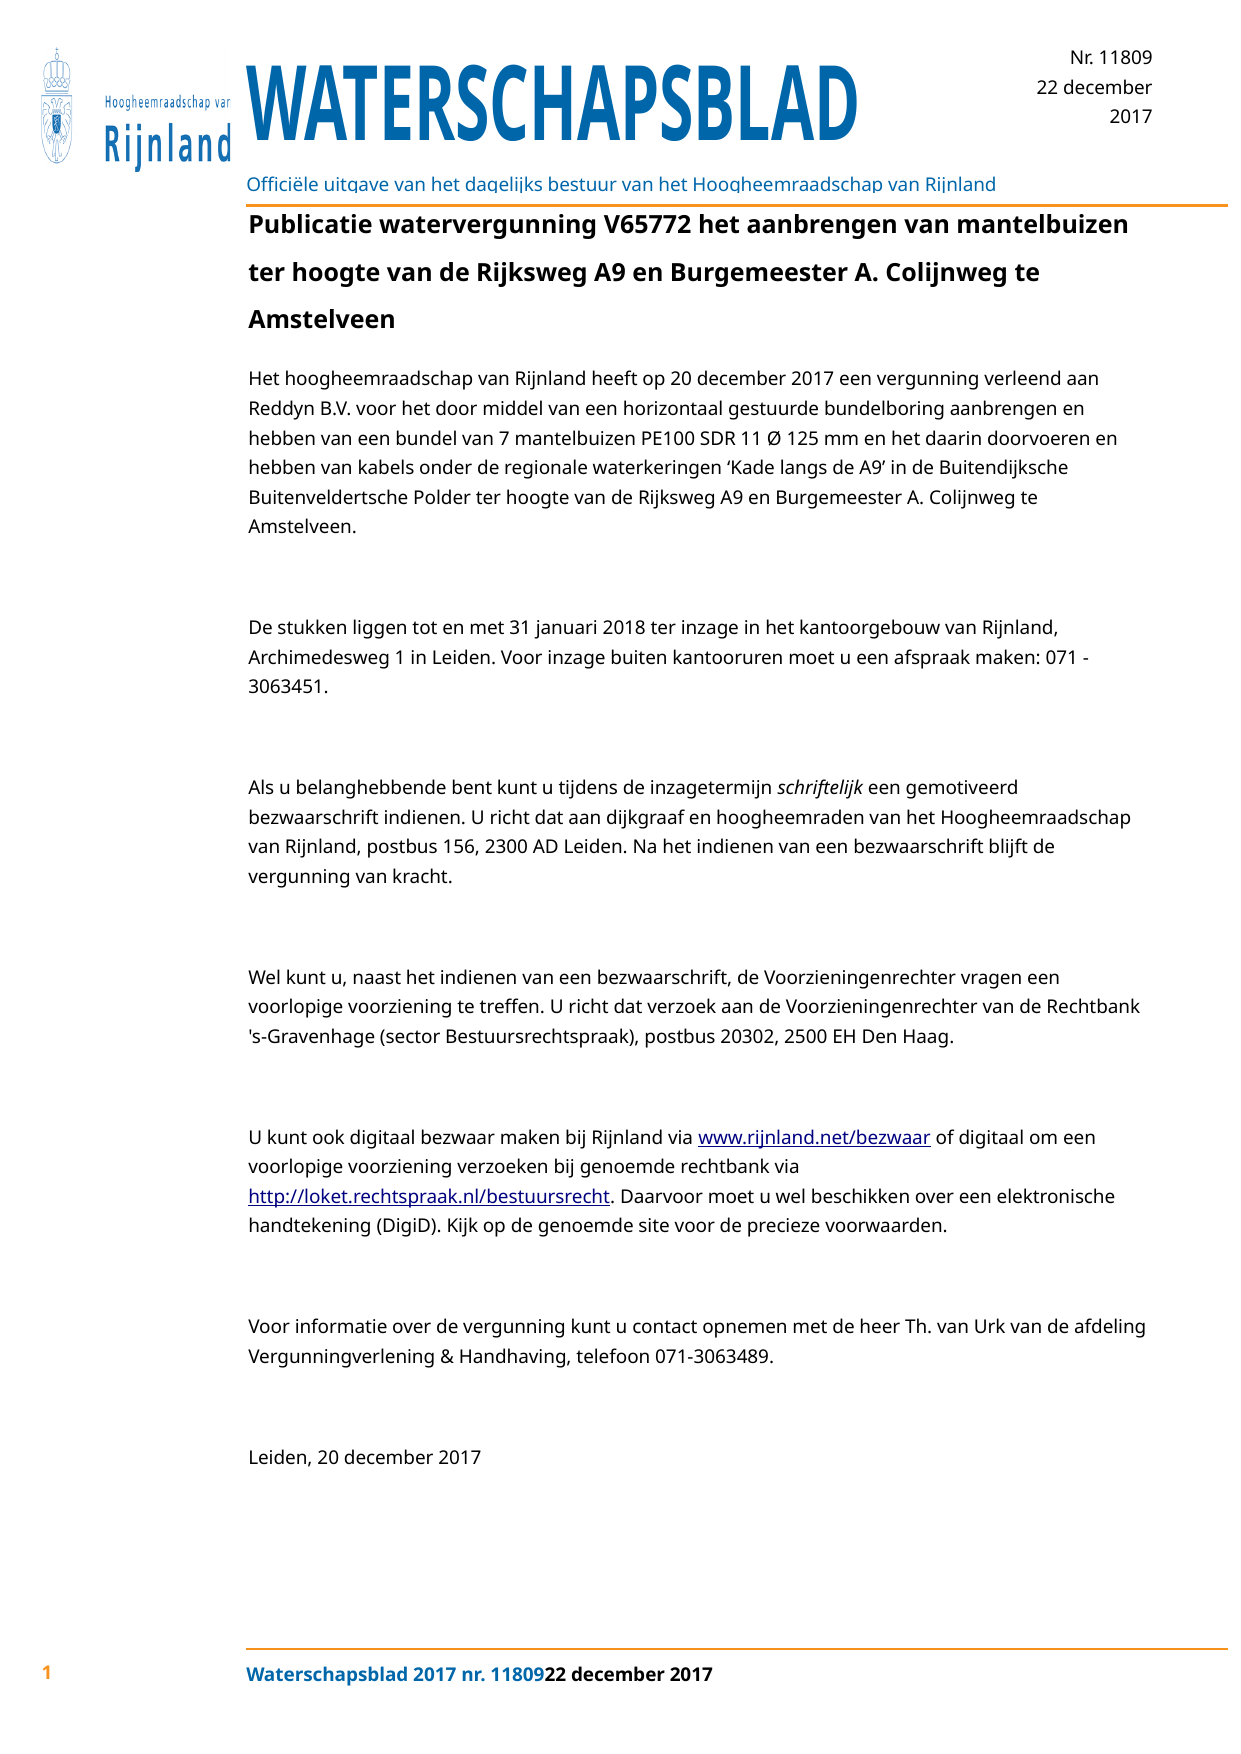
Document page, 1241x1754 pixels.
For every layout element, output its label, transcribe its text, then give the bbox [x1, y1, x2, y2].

text Het hoogheemraadschap van Rijnland heeft op 20 december 2017 een vergunning verleend aan Reddyn B.V. voor het door middel van een horizontaal gestuurde bundelboring aanbrengen en hebben van een bundel van 7 mantelbuizen PE100 SDR 11 Ø 125 mm en het daarin doorvoeren en hebben van kabels onder de regionale waterkeringen ‘Kade langs de A9’ in de Buitendijksche Buitenveldertsche Polder ter hoogte van de Rijksweg A9 en Burgemeester A. Colijnweg te Amstelveen. [248, 366, 1152, 539]
text Leiden, 20 december 2017 [248, 1444, 1152, 1469]
picture [41, 47, 231, 172]
text Wel kunt u, naast het indienen van een bezwaarschrift, de Voorzieningenrechter vragen een voorlopige voorziening te treffen. U richt dat verzoek aan de Voorzieningenrechter van de Rechtbank 's-Gravenhage (sector Bestuursrechtspraak), postbus 20302, 2500 EH Den Haag. [248, 964, 1152, 1049]
text Publicatie watervergunning V65772 het aanbrengen van mantelbuizen ter hoogte van de Rijksweg A9 en Burgemeester A. Colijnweg te Amstelveen [248, 207, 1152, 336]
text De stukken liggen tot en met 31 januari 2018 ter inzage in het kantoorgebouw van Rijnland, Archimedesweg 1 in Leiden. Voor inzage buiten kantooruren moet u een afspraak maken: 071 - 3063451. [248, 614, 1152, 699]
text U kunt ook digitaal bezwaar maken bij Rijnland via www.rijnland.net/bezwaar of digitaal om een voorlopige voorziening verzoeken bij genoemde rechtbank via http://loket.rechtspraak.nl/bestuursrecht. Daarvoor moet u wel beschikken over een elektronische handtekening (DigiD). Kijk op de genoemde site voor de precieze voorwaarden. [248, 1124, 1152, 1238]
text Als u belanghebbende bent kunt u tijdens de inzagetermijn schriftelijk een gemotiveerd bezwaarschrift indienen. U richt dat aan dijkgraaf en hoogheemraden van het Hoogheemraadschap van Rijnland, postbus 156, 2300 AD Leiden. Na het indienen van een bezwaarschrift blijft de vergunning van kracht. [248, 774, 1152, 889]
text Voor informatie over de vergunning kunt u contact opnemen met de heer Th. van Urk van de afdeling Vergunningverlening & Handhaving, telefoon 071-3063489. [248, 1313, 1152, 1369]
